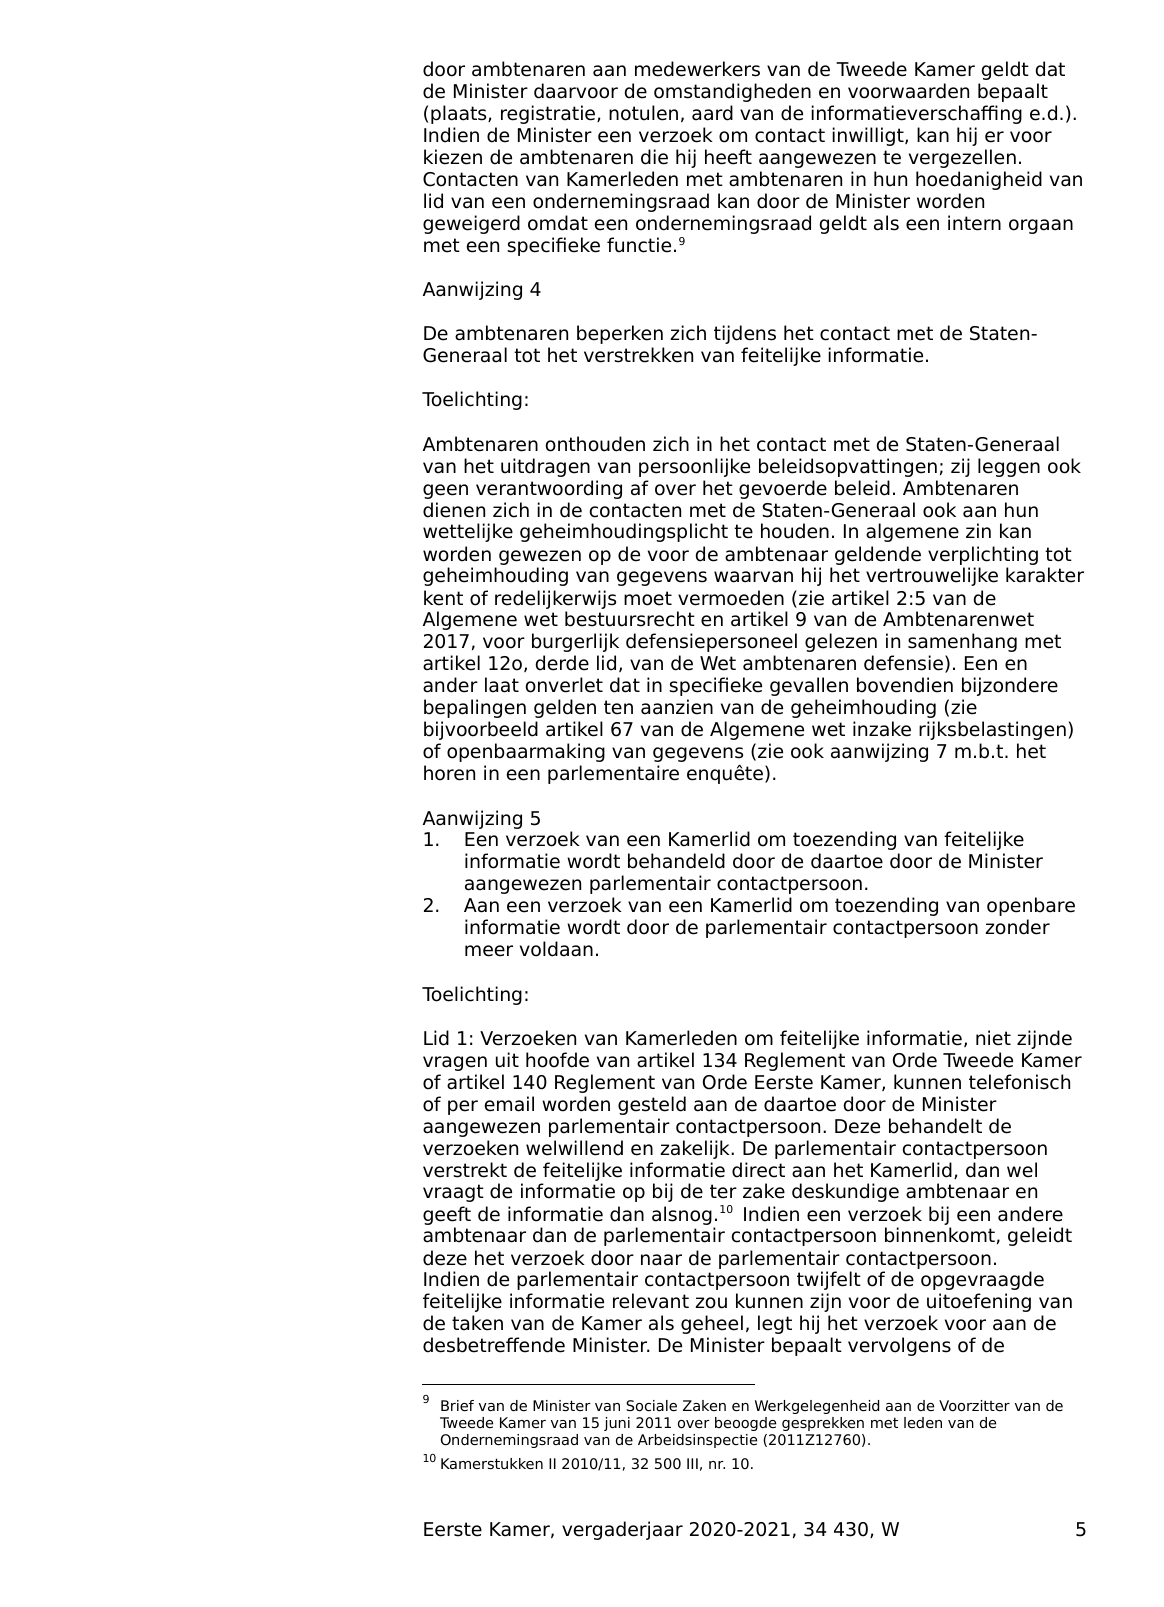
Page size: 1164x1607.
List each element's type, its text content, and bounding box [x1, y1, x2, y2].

text Contacten van Kamerleden met ambtenaren in hun hoedanigheid van lid van een ondernemingsraad kan door de Minister worden geweigerd omdat een ondernemingsraad geldt als een intern orgaan met een specifieke functie. [422, 169, 1087, 257]
text door ambtenaren aan medewerkers van de Tweede Kamer geldt dat de Minister daarvoor de omstandigheden en voorwaarden bepaalt (plaats, registratie, notulen, aard van de informatieverschaffing e.d.). Indien de Minister een verzoek om contact inwilligt, kan hij er voor kiezen de ambtenaren die hij heeft aangewezen te vergezellen. [422, 59, 1087, 169]
text Indien de parlementair contactpersoon twijfelt of de opgevraagde feitelijke informatie relevant zou kunnen zijn voor de uitoefening van de taken van de Kamer als geheel, legt hij het verzoek voor aan de desbetreffende Minister. De Minister bepaalt vervolgens of de [422, 1269, 1087, 1357]
text De ambtenaren beperken zich tijdens het contact met de Staten-Generaal tot het verstrekken van feitelijke informatie. [422, 323, 1087, 367]
subtitle Aanwijzing 5 [422, 807, 1087, 829]
subtitle Toelichting: [422, 983, 1087, 1005]
text Kamerstukken II 2010/11, 32 500 III, nr. 10. [422, 1452, 1087, 1474]
subtitle Aanwijzing 4 [422, 279, 1087, 301]
text 2. Aan een verzoek van een Kamerlid om toezending van openbare informatie wordt door de parlementair contactpersoon zonder meer voldaan. [422, 895, 1087, 961]
subtitle Toelichting: [422, 389, 1087, 411]
text Lid 1: Verzoeken van Kamerleden om feitelijke informatie, niet zijnde vragen uit hoofde van artikel 134 Reglement van Orde Tweede Kamer of artikel 140 Reglement van Orde Eerste Kamer, kunnen telefonisch of per email worden gesteld aan de daartoe door de Minister aangewezen parlementair contactpersoon. Deze behandelt de verzoeken welwillend en zakelijk. De parlementair contactpersoon verstrekt de feitelijke informatie direct aan het Kamerlid, dan wel vraagt de informatie op bij de ter zake deskundige ambtenaar en geeft de informatie dan alsnog. Indien een verzoek bij een andere ambtenaar dan de parlementair contactpersoon binnenkomt, geleidt deze het verzoek door naar de parlementair contactpersoon. [422, 1028, 1087, 1269]
text Brief van de Minister van Sociale Zaken en Werkgelegenheid aan de Voorzitter van de Tweede Kamer van 15 juni 2011 over beoogde gesprekken met leden van de Ondernemingsraad van de Arbeidsinspectie (2011Z12760). [422, 1393, 1087, 1449]
text Ambtenaren onthouden zich in het contact met de Staten-Generaal van het uitdragen van persoonlijke beleidsopvattingen; zij leggen ook geen verantwoording af over het gevoerde beleid. Ambtenaren dienen zich in de contacten met de Staten-Generaal ook aan hun wettelijke geheimhoudingsplicht te houden. In algemene zin kan worden gewezen op de voor de ambtenaar geldende verplichting tot geheimhouding van gegevens waarvan hij het vertrouwelijke karakter kent of redelijkerwijs moet vermoeden (zie artikel 2:5 van de Algemene wet bestuursrecht en artikel 9 van de Ambtenarenwet 2017, voor burgerlijk defensiepersoneel gelezen in samenhang met artikel 12o, derde lid, van de Wet ambtenaren defensie). Een en ander laat onverlet dat in specifieke gevallen bovendien bijzondere bepalingen gelden ten aanzien van de geheimhouding (zie bijvoorbeeld artikel 67 van de Algemene wet inzake rijksbelastingen) of openbaarmaking van gegevens (zie ook aanwijzing 7 m.b.t. het horen in een parlementaire enquête). [422, 433, 1087, 785]
text 1. Een verzoek van een Kamerlid om toezending van feitelijke informatie wordt behandeld door de daartoe door de Minister aangewezen parlementair contactpersoon. [422, 829, 1087, 895]
